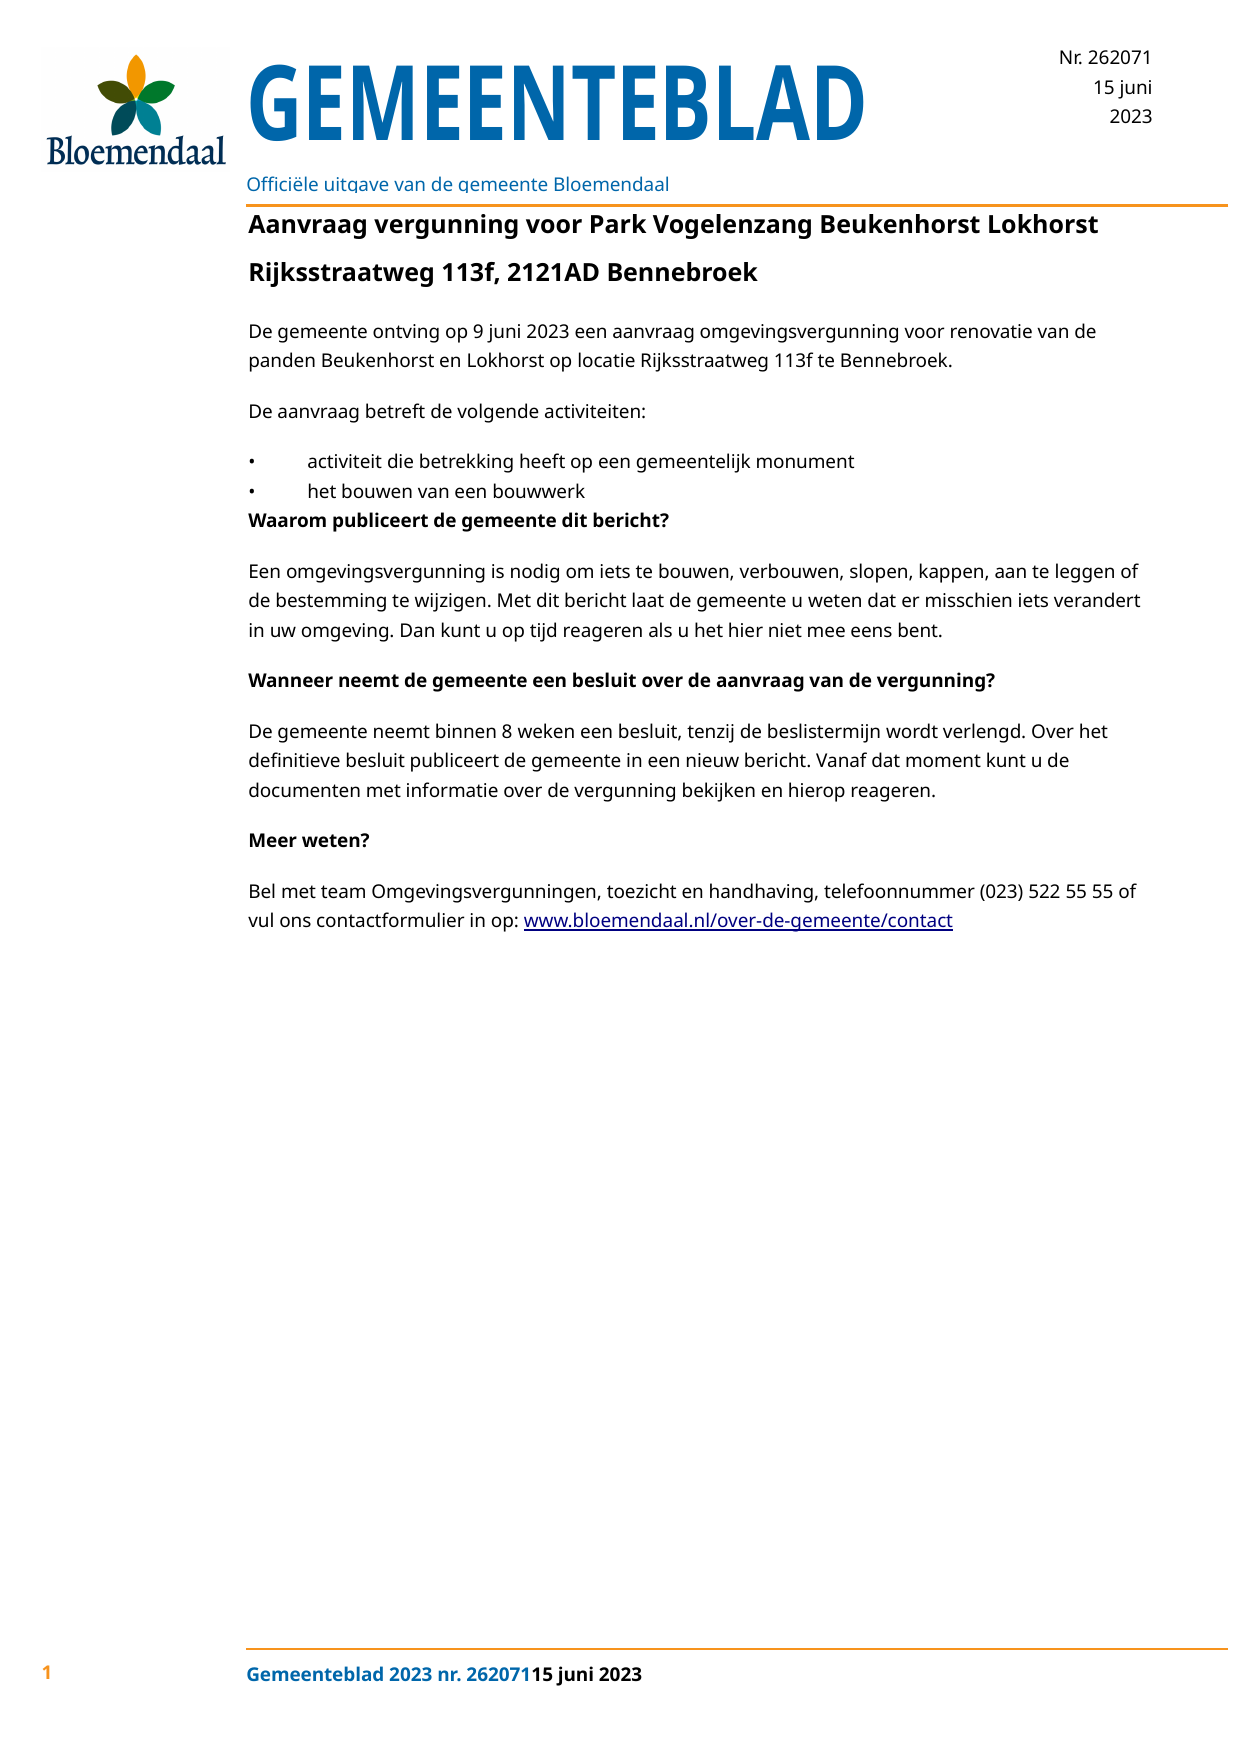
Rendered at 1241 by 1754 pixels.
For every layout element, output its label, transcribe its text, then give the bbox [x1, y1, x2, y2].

text De gemeente ontving op 9 juni 2023 een aanvraag omgevingsvergunning voor renovatie van de panden Beukenhorst en Lokhorst op locatie Rijksstraatweg 113f te Bennebroek. [248, 318, 1152, 373]
list het bouwen van een bouwwerk [248, 478, 1152, 504]
list activiteit die betrekking heeft op een gemeentelijk monument [248, 448, 1152, 474]
text De aanvraag betreft de volgende activiteiten: [248, 398, 1152, 424]
text Bel met team Omgevingsvergunningen, toezicht en handhaving, telefoonnummer (023) 522 55 55 of vul ons contactformulier in op: www.bloemendaal.nl/over-de-gemeente/contact [248, 878, 1152, 933]
text Wanneer neemt de gemeente een besluit over de aanvraag van de vergunning? [248, 667, 1152, 693]
text Meer weten? [248, 827, 1152, 853]
text Aanvraag vergunning voor Park Vogelenzang Beukenhorst Lokhorst Rijksstraatweg 113f, 2121AD Bennebroek [248, 207, 1152, 288]
text Waarom publiceert de gemeente dit bericht? [248, 507, 1152, 533]
text De gemeente neemt binnen 8 weken een besluit, tenzij de beslistermijn wordt verlengd. Over het definitieve besluit publiceert de gemeente in een nieuw bericht. Vanaf dat moment kunt u de documenten met informatie over de vergunning bekijken en hierop reageren. [248, 718, 1152, 803]
picture [41, 47, 231, 172]
text Een omgevingsvergunning is nodig om iets te bouwen, verbouwen, slopen, kappen, aan te leggen of de bestemming te wijzigen. Met dit bericht laat de gemeente u weten dat er misschien iets verandert in uw omgeving. Dan kunt u op tijd reageren als u het hier niet mee eens bent. [248, 558, 1152, 643]
